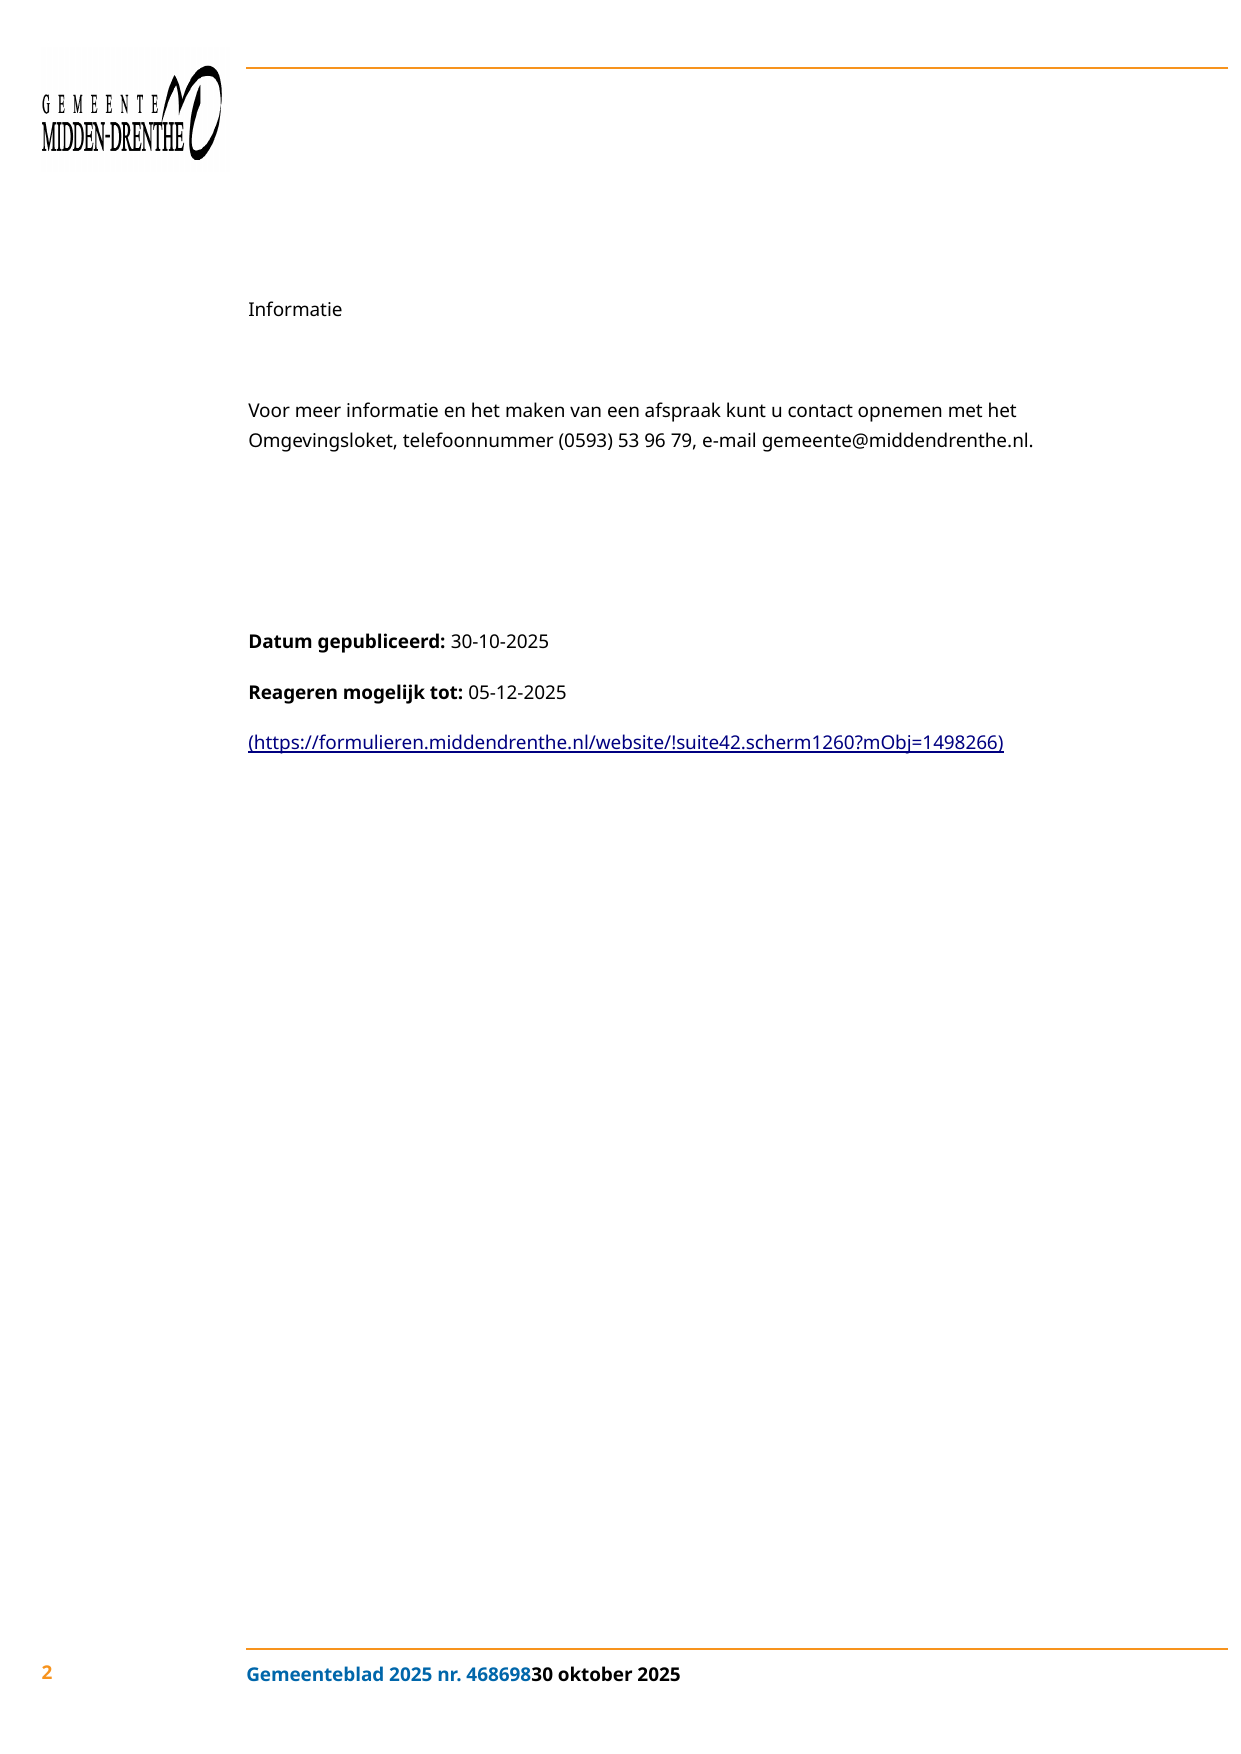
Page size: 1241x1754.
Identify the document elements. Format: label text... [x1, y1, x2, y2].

text Informatie [248, 296, 1152, 322]
text Datum gepubliceerd: 30-10-2025 [248, 628, 1152, 654]
picture [41, 47, 231, 172]
text Reageren mogelijk tot: 05-12-2025 [248, 679, 1152, 705]
text Voor meer informatie en het maken van een afspraak kunt u contact opnemen met het Omgevingsloket, telefoonnummer (0593) 53 96 79, e-mail gemeente@middendrenthe.nl. [248, 397, 1152, 453]
text (https://formulieren.middendrenthe.nl/website/!suite42.scherm1260?mObj=1498266) [248, 729, 1152, 755]
